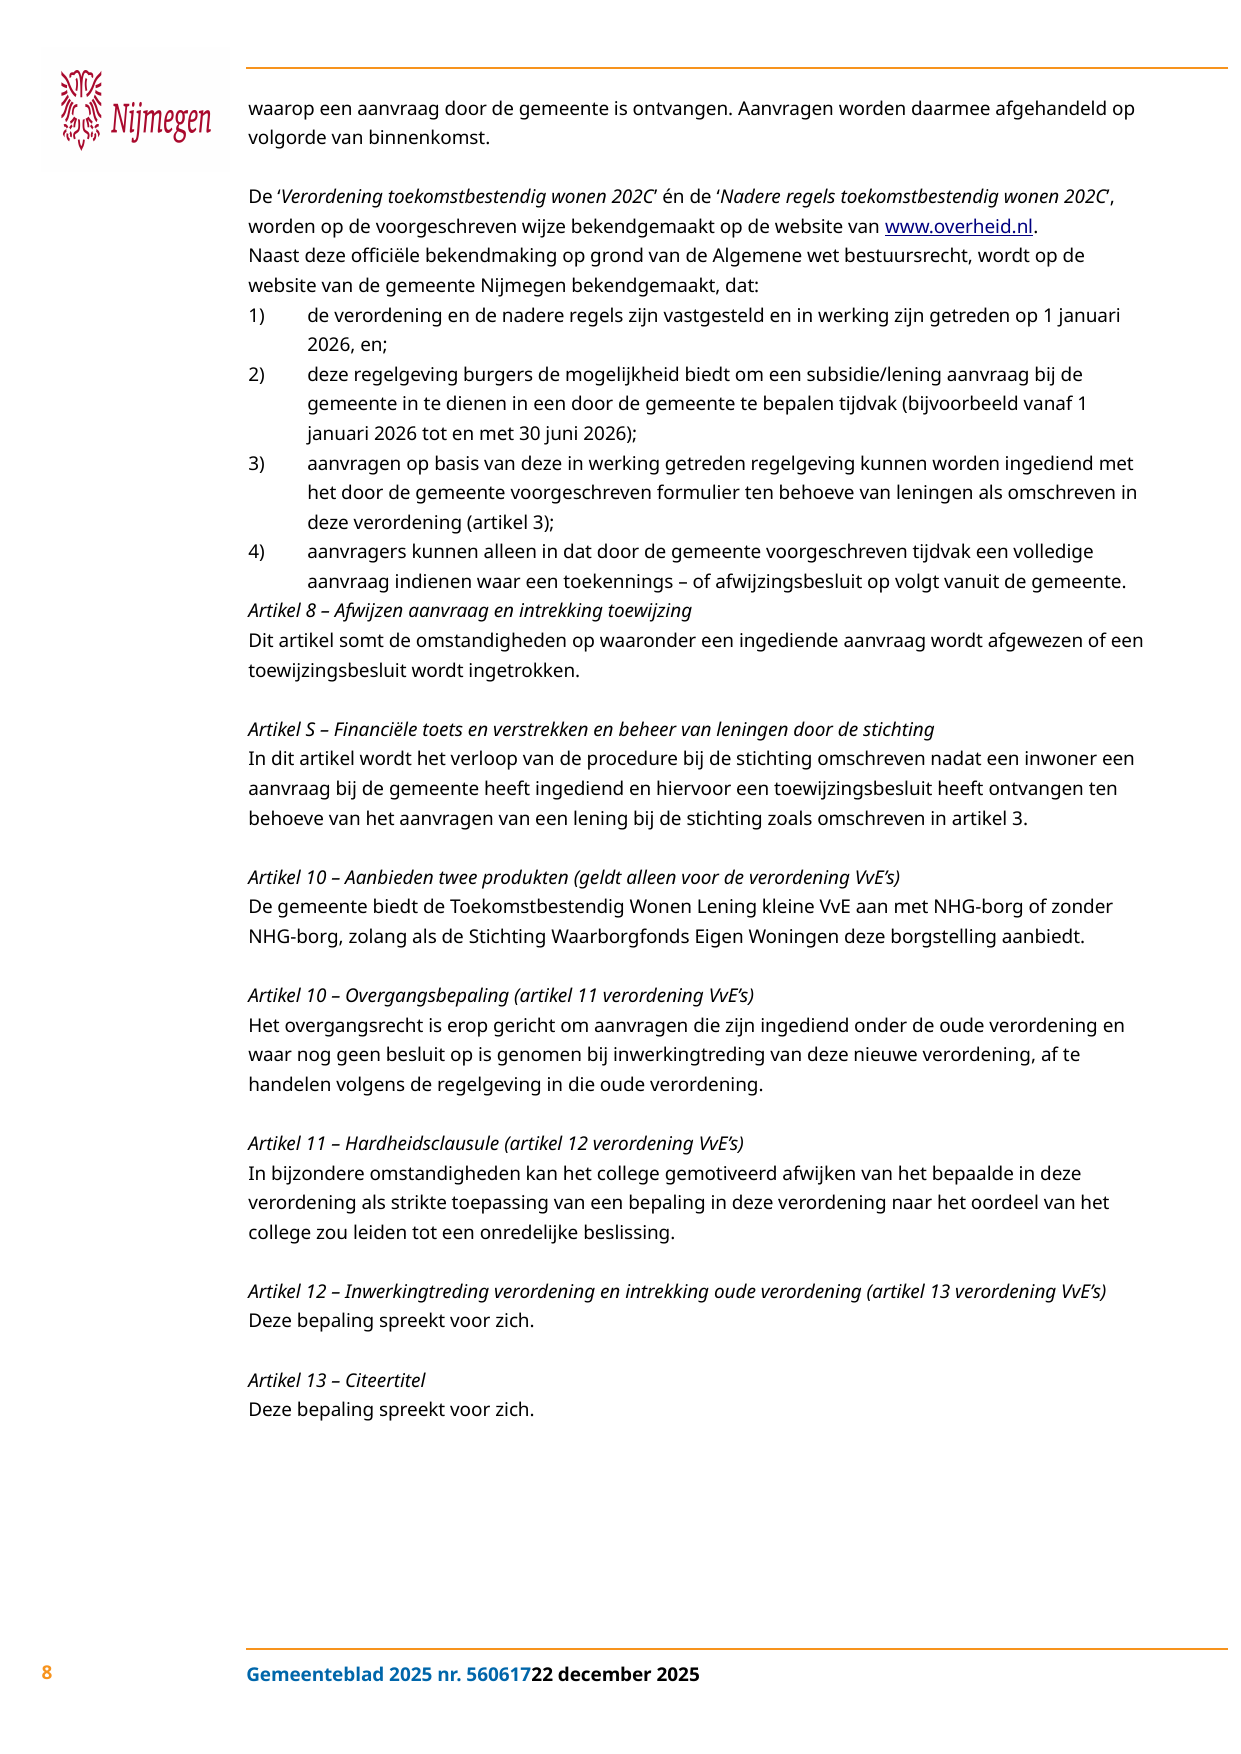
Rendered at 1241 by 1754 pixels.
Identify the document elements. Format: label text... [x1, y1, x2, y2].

text De gemeente biedt de Toekomstbestendig Wonen Lening kleine VvE aan met NHG-borg of zonder NHG-borg, zolang als de Stichting Waarborgfonds Eigen Woningen deze borgstelling aanbiedt. [248, 893, 1152, 949]
text Artikel 10 – Aanbieden twee produkten (geldt alleen voor de verordening VvE’s) [248, 864, 1152, 890]
text Deze bepaling spreekt voor zich. [248, 1308, 1152, 1333]
text De ‘Verordening toekomstbestendig wonen 202C’ én de ‘Nadere regels toekomstbestendig wonen 202C’, worden op de voorgeschreven wijze bekendgemaakt op de website van www.overheid.nl. [248, 183, 1152, 239]
text Deze bepaling spreekt voor zich. [248, 1396, 1152, 1422]
text Het overgangsrecht is erop gericht om aanvragen die zijn ingediend onder de oude verordening en waar nog geen besluit op is genomen bij inwerkingtreding van deze nieuwe verordening, af te handelen volgens de regelgeving in die oude verordening. [248, 1012, 1152, 1097]
text Dit artikel somt de omstandigheden op waaronder een ingediende aanvraag wordt afgewezen of een toewijzingsbesluit wordt ingetrokken. [248, 627, 1152, 683]
text Artikel 10 – Overgangsbepaling (artikel 11 verordening VvE’s) [248, 982, 1152, 1008]
text Artikel 11 – Hardheidsclausule (artikel 12 verordening VvE’s) [248, 1130, 1152, 1156]
text In bijzondere omstandigheden kan het college gemotiveerd afwijken van het bepaalde in deze verordening als strikte toepassing van een bepaling in deze verordening naar het oordeel van het college zou leiden tot een onredelijke beslissing. [248, 1160, 1152, 1245]
text Artikel 8 – Afwijzen aanvraag en intrekking toewijzing [248, 598, 1152, 623]
text waarop een aanvraag door de gemeente is ontvangen. Aanvragen worden daarmee afgehandeld op volgorde van binnenkomst. [248, 95, 1152, 150]
text Artikel S – Financiële toets en verstrekken en beheer van leningen door de stichting [248, 716, 1152, 742]
text Naast deze officiële bekendmaking op grond van de Algemene wet bestuursrecht, wordt op de website van de gemeente Nijmegen bekendgemaakt, dat: [248, 243, 1152, 298]
list aanvragers kunnen alleen in dat door de gemeente voorgeschreven tijdvak een volledige aanvraag indienen waar een toekennings – of afwijzingsbesluit op volgt vanuit de gemeente. [248, 538, 1152, 594]
text Artikel 13 – Citeertitel [248, 1367, 1152, 1393]
list aanvragen op basis van deze in werking getreden regelgeving kunnen worden ingediend met het door de gemeente voorgeschreven formulier ten behoeve van leningen als omschreven in deze verordening (artikel 3); [248, 450, 1152, 535]
picture [41, 47, 231, 172]
text In dit artikel wordt het verloop van de procedure bij de stichting omschreven nadat een inwoner een aanvraag bij de gemeente heeft ingediend en hiervoor een toewijzingsbesluit heeft ontvangen ten behoeve van het aanvragen van een lening bij de stichting zoals omschreven in artikel 3. [248, 746, 1152, 831]
list deze regelgeving burgers de mogelijkheid biedt om een subsidie/lening aanvraag bij de gemeente in te dienen in een door de gemeente te bepalen tijdvak (bijvoorbeeld vanaf 1 januari 2026 tot en met 30 juni 2026); [248, 361, 1152, 446]
list de verordening en de nadere regels zijn vastgesteld en in werking zijn getreden op 1 januari 2026, en; [248, 302, 1152, 357]
text Artikel 12 – Inwerkingtreding verordening en intrekking oude verordening (artikel 13 verordening VvE’s) [248, 1278, 1152, 1304]
